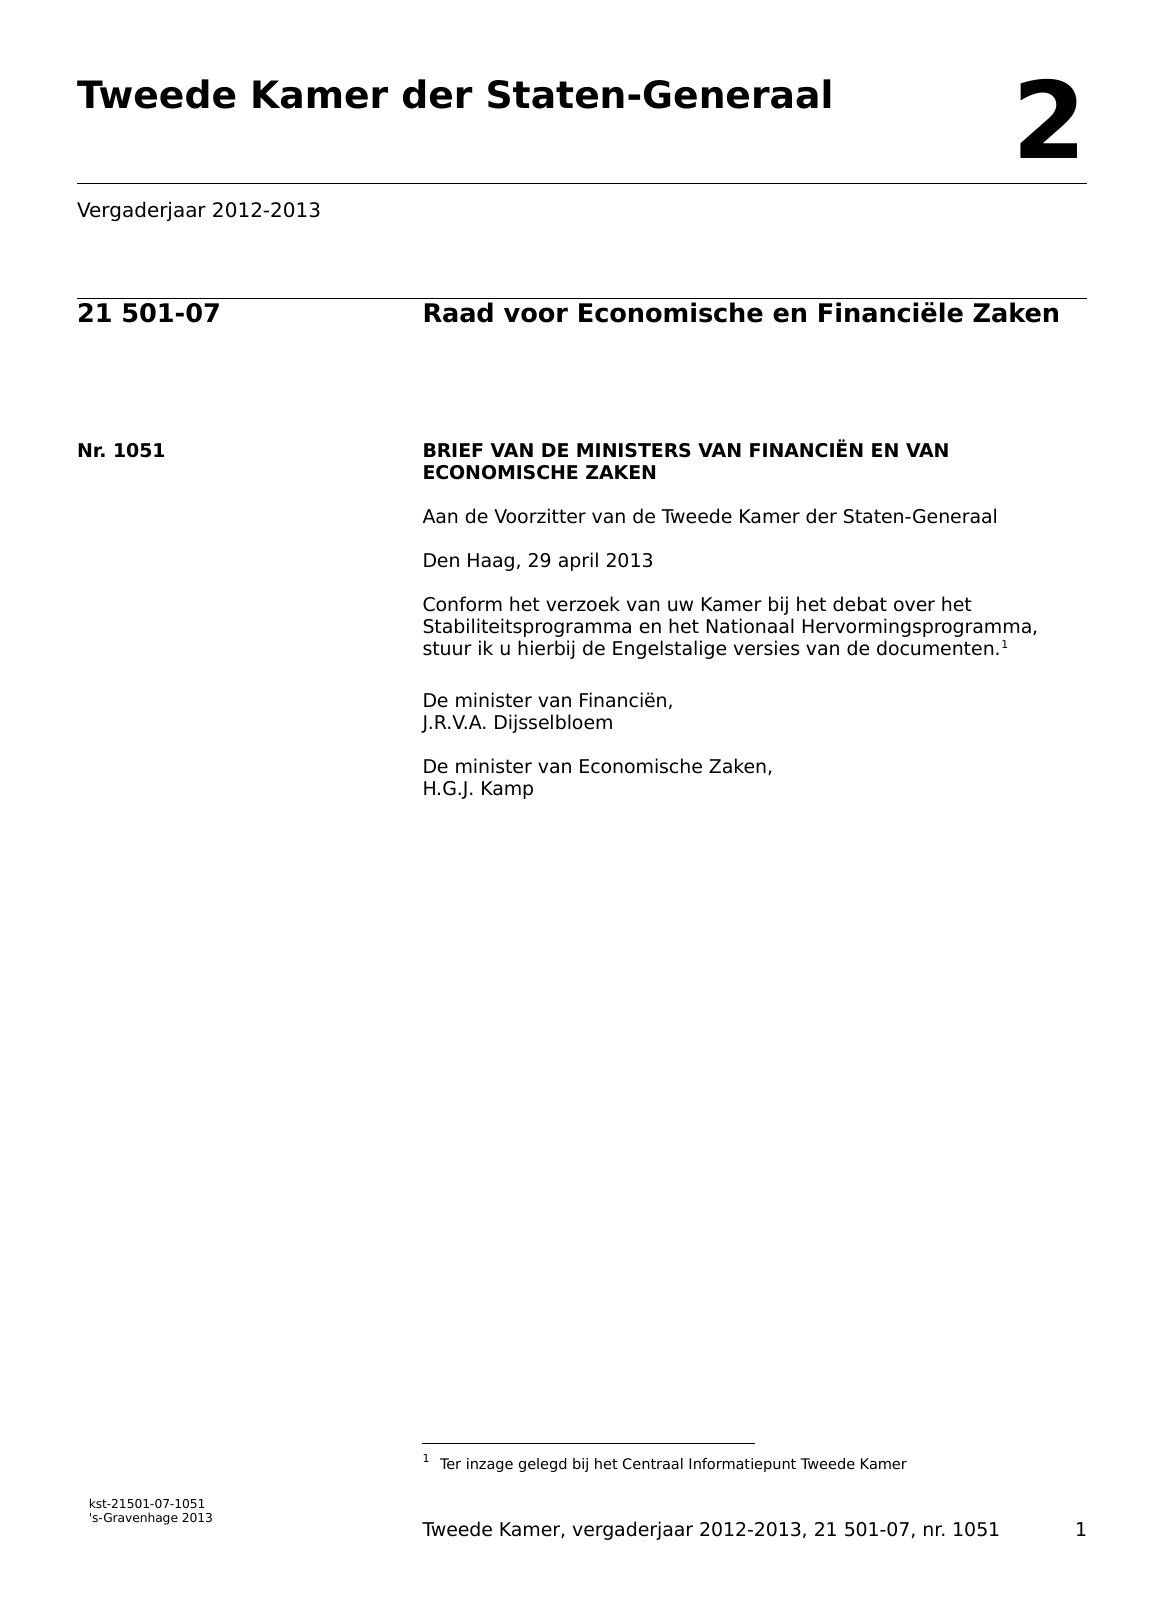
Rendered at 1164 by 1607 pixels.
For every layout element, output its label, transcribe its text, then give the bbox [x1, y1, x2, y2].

subtitle Nr. 1051 BRIEF VAN DE MINISTERS VAN FINANCIËN EN VAN ECONOMISCHE ZAKEN [77, 440, 1087, 484]
table_header Tweede Kamer der Staten-Generaal [77, 59, 886, 183]
table_cell Vergaderjaar 2012-2013 [77, 184, 1087, 298]
text De minister van Economische Zaken, H.G.J. Kamp [422, 756, 1087, 800]
text kst-21501-07-1051 [88, 1497, 323, 1511]
text Conform het verzoek van uw Kamer bij het debat over het Stabiliteitsprogramma en het Nationaal Hervormingsprogramma, stuur ik u hierbij de Engelstalige versies van de documenten. [422, 594, 1087, 660]
text 's-Gravenhage 2013 [88, 1511, 323, 1525]
text Aan de Voorzitter van de Tweede Kamer der Staten-Generaal [422, 506, 1087, 528]
subtitle 21 501-07 Raad voor Economische en Financiële Zaken [77, 299, 1087, 329]
text De minister van Financiën, J.R.V.A. Dijsselbloem [422, 690, 1087, 734]
table_header 2 [886, 59, 1087, 183]
text Den Haag, 29 april 2013 [422, 550, 1087, 572]
text Ter inzage gelegd bij het Centraal Informatiepunt Tweede Kamer [422, 1452, 1087, 1474]
